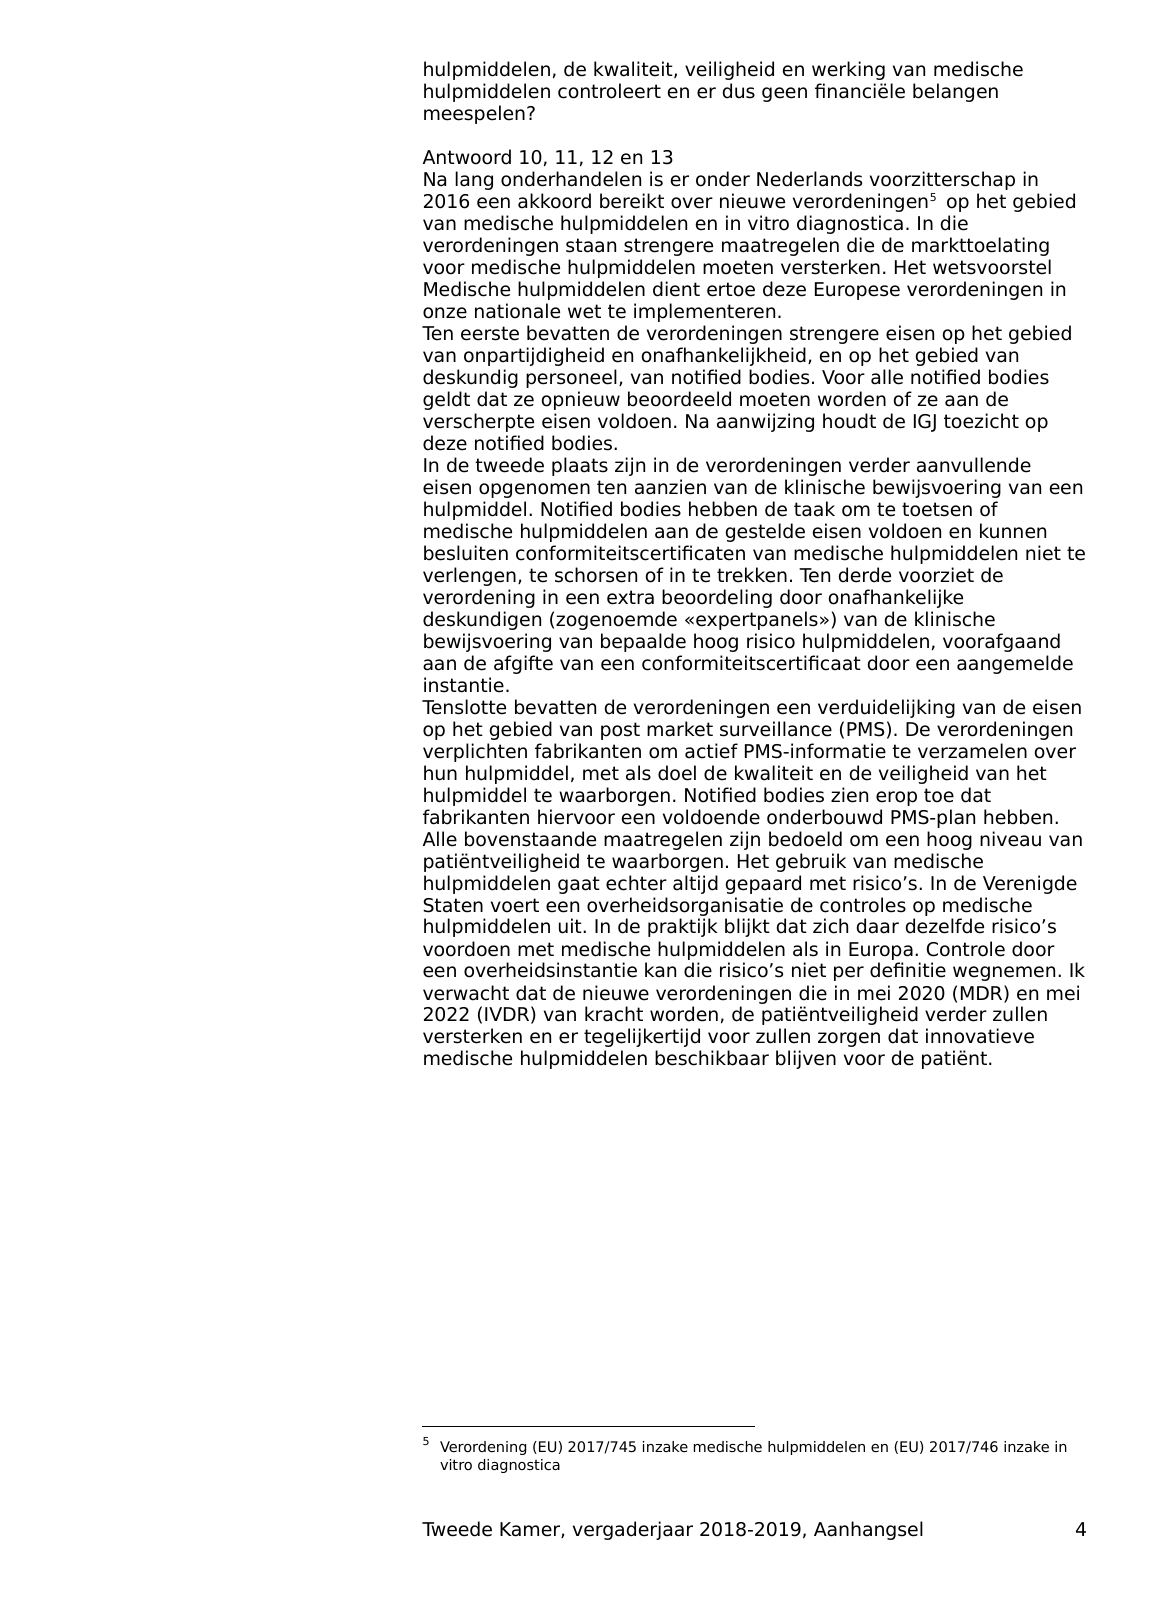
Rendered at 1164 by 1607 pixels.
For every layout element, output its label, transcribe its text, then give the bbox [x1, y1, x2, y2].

text Ten eerste bevatten de verordeningen strengere eisen op het gebied van onpartijdigheid en onafhankelijkheid, en op het gebied van deskundig personeel, van notified bodies. Voor alle notified bodies geldt dat ze opnieuw beoordeeld moeten worden of ze aan de verscherpte eisen voldoen. Na aanwijzing houdt de IGJ toezicht op deze notified bodies. [422, 323, 1087, 455]
text Antwoord 10, 11, 12 en 13 [422, 147, 1087, 169]
text In de tweede plaats zijn in de verordeningen verder aanvullende eisen opgenomen ten aanzien van de klinische bewijsvoering van een hulpmiddel. Notified bodies hebben de taak om te toetsen of medische hulpmiddelen aan de gestelde eisen voldoen en kunnen besluiten conformiteitscertificaten van medische hulpmiddelen niet te verlengen, te schorsen of in te trekken. Ten derde voorziet de verordening in een extra beoordeling door onafhankelijke deskundigen (zogenoemde «expertpanels») van de klinische bewijsvoering van bepaalde hoog risico hulpmiddelen, voorafgaand aan de afgifte van een conformiteitscertificaat door een aangemelde instantie. [422, 455, 1087, 697]
text Na lang onderhandelen is er onder Nederlands voorzitterschap in 2016 een akkoord bereikt over nieuwe verordeningen op het gebied van medische hulpmiddelen en in vitro diagnostica. In die verordeningen staan strengere maatregelen die de markttoelating voor medische hulpmiddelen moeten versterken. Het wetsvoorstel Medische hulpmiddelen dient ertoe deze Europese verordeningen in onze nationale wet te implementeren. [422, 169, 1087, 323]
text Verordening (EU) 2017/745 inzake medische hulpmiddelen en (EU) 2017/746 inzake in vitro diagnostica [422, 1435, 1087, 1474]
text hulpmiddelen, de kwaliteit, veiligheid en werking van medische hulpmiddelen controleert en er dus geen financiële belangen meespelen? [422, 59, 1087, 125]
text Tenslotte bevatten de verordeningen een verduidelijking van de eisen op het gebied van post market surveillance (PMS). De verordeningen verplichten fabrikanten om actief PMS-informatie te verzamelen over hun hulpmiddel, met als doel de kwaliteit en de veiligheid van het hulpmiddel te waarborgen. Notified bodies zien erop toe dat fabrikanten hiervoor een voldoende onderbouwd PMS-plan hebben. [422, 697, 1087, 828]
text Alle bovenstaande maatregelen zijn bedoeld om een hoog niveau van patiëntveiligheid te waarborgen. Het gebruik van medische hulpmiddelen gaat echter altijd gepaard met risico’s. In de Verenigde Staten voert een overheidsorganisatie de controles op medische hulpmiddelen uit. In de praktijk blijkt dat zich daar dezelfde risico’s voordoen met medische hulpmiddelen als in Europa. Controle door een overheidsinstantie kan die risico’s niet per definitie wegnemen. Ik verwacht dat de nieuwe verordeningen die in mei 2020 (MDR) en mei 2022 (IVDR) van kracht worden, de patiëntveiligheid verder zullen versterken en er tegelijkertijd voor zullen zorgen dat innovatieve medische hulpmiddelen beschikbaar blijven voor de patiënt. [422, 828, 1087, 1070]
